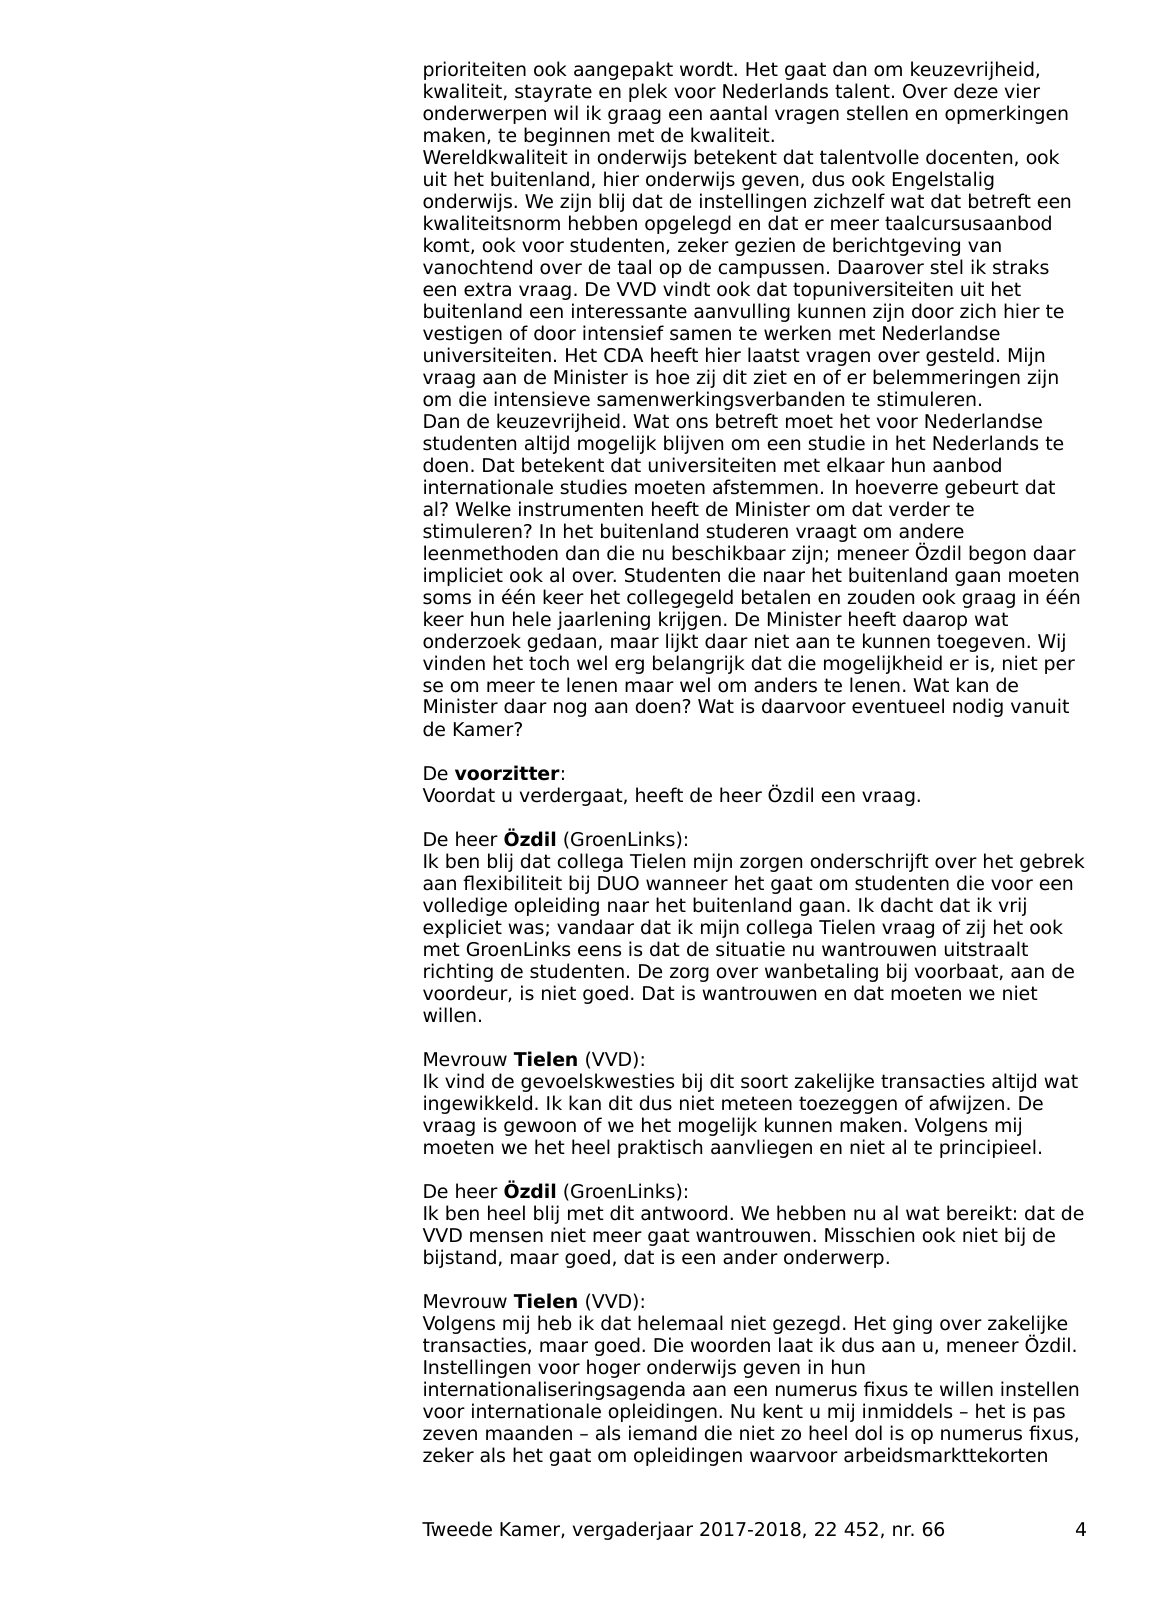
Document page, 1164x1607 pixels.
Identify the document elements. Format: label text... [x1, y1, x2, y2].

text Ik ben blij dat collega Tielen mijn zorgen onderschrijft over het gebrek aan flexibiliteit bij DUO wanneer het gaat om studenten die voor een volledige opleiding naar het buitenland gaan. Ik dacht dat ik vrij expliciet was; vandaar dat ik mijn collega Tielen vraag of zij het ook met GroenLinks eens is dat de situatie nu wantrouwen uitstraalt richting de studenten. De zorg over wanbetaling bij voorbaat, aan de voordeur, is niet goed. Dat is wantrouwen en dat moeten we niet willen. [422, 851, 1087, 1027]
text Mevrouw Tielen (VVD): [422, 1049, 1087, 1071]
text Volgens mij heb ik dat helemaal niet gezegd. Het ging over zakelijke transacties, maar goed. Die woorden laat ik dus aan u, meneer Özdil. [422, 1313, 1087, 1357]
text Voordat u verdergaat, heeft de heer Özdil een vraag. [422, 784, 1087, 807]
text De voorzitter: [422, 763, 1087, 784]
text De heer Özdil (GroenLinks): [422, 1181, 1087, 1203]
text Wereldkwaliteit in onderwijs betekent dat talentvolle docenten, ook uit het buitenland, hier onderwijs geven, dus ook Engelstalig onderwijs. We zijn blij dat de instellingen zichzelf wat dat betreft een kwaliteitsnorm hebben opgelegd en dat er meer taalcursusaanbod komt, ook voor studenten, zeker gezien de berichtgeving van vanochtend over de taal op de campussen. Daarover stel ik straks een extra vraag. De VVD vindt ook dat topuniversiteiten uit het buitenland een interessante aanvulling kunnen zijn door zich hier te vestigen of door intensief samen te werken met Nederlandse universiteiten. Het CDA heeft hier laatst vragen over gesteld. Mijn vraag aan de Minister is hoe zij dit ziet en of er belemmeringen zijn om die intensieve samenwerkingsverbanden te stimuleren. [422, 147, 1087, 411]
text Mevrouw Tielen (VVD): [422, 1291, 1087, 1313]
text prioriteiten ook aangepakt wordt. Het gaat dan om keuzevrijheid, kwaliteit, stayrate en plek voor Nederlands talent. Over deze vier onderwerpen wil ik graag een aantal vragen stellen en opmerkingen maken, te beginnen met de kwaliteit. [422, 59, 1087, 147]
text Dan de keuzevrijheid. Wat ons betreft moet het voor Nederlandse studenten altijd mogelijk blijven om een studie in het Nederlands te doen. Dat betekent dat universiteiten met elkaar hun aanbod internationale studies moeten afstemmen. In hoeverre gebeurt dat al? Welke instrumenten heeft de Minister om dat verder te stimuleren? In het buitenland studeren vraagt om andere leenmethoden dan die nu beschikbaar zijn; meneer Özdil begon daar impliciet ook al over. Studenten die naar het buitenland gaan moeten soms in één keer het collegegeld betalen en zouden ook graag in één keer hun hele jaarlening krijgen. De Minister heeft daarop wat onderzoek gedaan, maar lijkt daar niet aan te kunnen toegeven. Wij vinden het toch wel erg belangrijk dat die mogelijkheid er is, niet per se om meer te lenen maar wel om anders te lenen. Wat kan de Minister daar nog aan doen? Wat is daarvoor eventueel nodig vanuit de Kamer? [422, 411, 1087, 740]
text Instellingen voor hoger onderwijs geven in hun internationaliseringsagenda aan een numerus fixus te willen instellen voor internationale opleidingen. Nu kent u mij inmiddels – het is pas zeven maanden – als iemand die niet zo heel dol is op numerus fixus, zeker als het gaat om opleidingen waarvoor arbeidsmarkttekorten [422, 1357, 1087, 1467]
text Ik vind de gevoelskwesties bij dit soort zakelijke transacties altijd wat ingewikkeld. Ik kan dit dus niet meteen toezeggen of afwijzen. De vraag is gewoon of we het mogelijk kunnen maken. Volgens mij moeten we het heel praktisch aanvliegen en niet al te principieel. [422, 1071, 1087, 1159]
text Ik ben heel blij met dit antwoord. We hebben nu al wat bereikt: dat de VVD mensen niet meer gaat wantrouwen. Misschien ook niet bij de bijstand, maar goed, dat is een ander onderwerp. [422, 1203, 1087, 1269]
text De heer Özdil (GroenLinks): [422, 829, 1087, 851]
